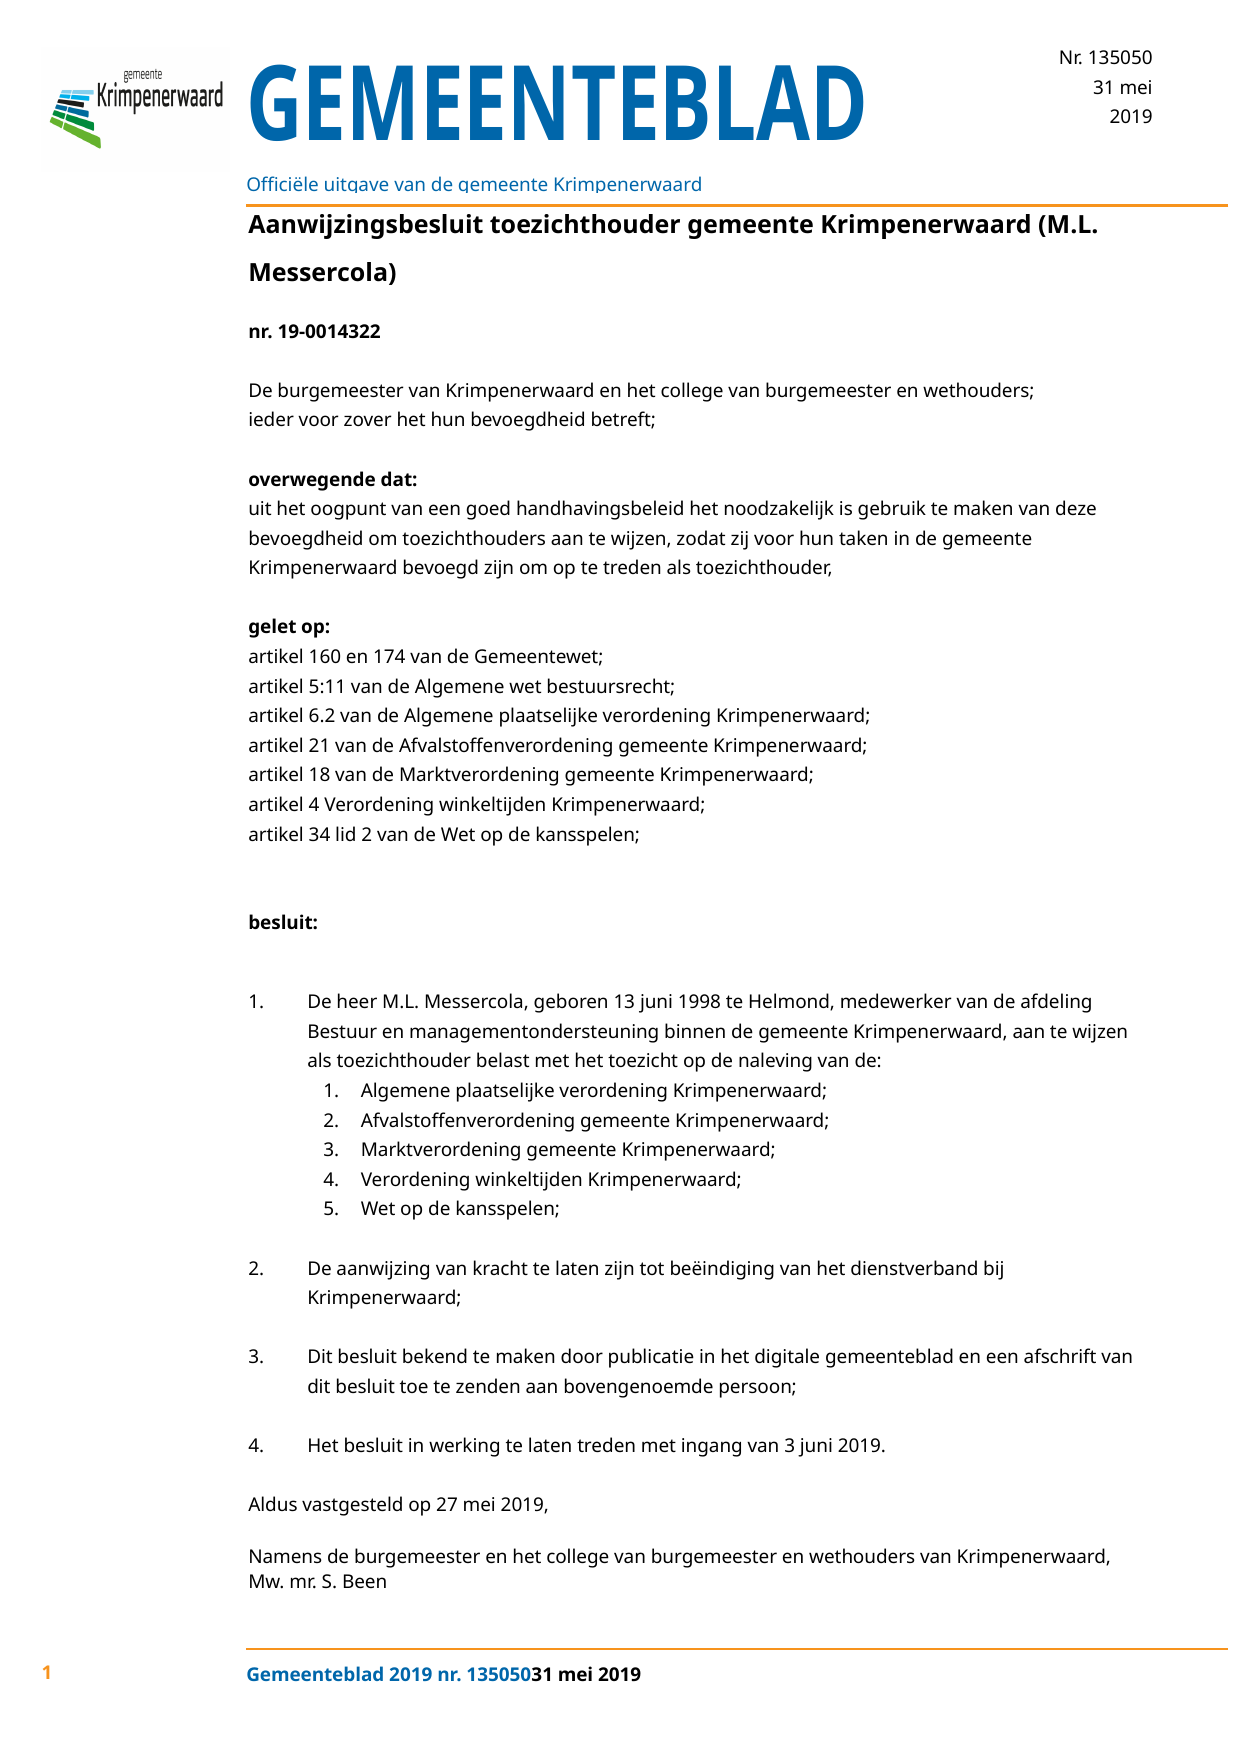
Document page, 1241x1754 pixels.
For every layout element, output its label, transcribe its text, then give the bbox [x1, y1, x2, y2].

list Wet op de kansspelen; [323, 1196, 1152, 1221]
text besluit: [248, 909, 1152, 935]
text artikel 21 van de Afvalstoffenverordening gemeente Krimpenerwaard; [248, 732, 1152, 758]
list Afvalstoffenverordening gemeente Krimpenerwaard; [323, 1107, 1152, 1132]
list Algemene plaatselijke verordening Krimpenerwaard; [323, 1077, 1152, 1103]
text artikel 5:11 van de Algemene wet bestuursrecht; [248, 673, 1152, 699]
text Aanwijzingsbesluit toezichthouder gemeente Krimpenerwaard (M.L. Messercola) [248, 207, 1152, 288]
list Marktverordening gemeente Krimpenerwaard; [323, 1136, 1152, 1162]
text nr. 19-0014322 [248, 318, 1152, 344]
text artikel 4 Verordening winkeltijden Krimpenerwaard; [248, 791, 1152, 817]
text artikel 160 en 174 van de Gemeentewet; [248, 643, 1152, 669]
text overwegende dat: [248, 466, 1152, 492]
text artikel 6.2 van de Algemene plaatselijke verordening Krimpenerwaard; [248, 702, 1152, 728]
picture [41, 47, 231, 172]
text Namens de burgemeester en het college van burgemeester en wethouders van Krimpenerwaard, [248, 1543, 1152, 1568]
list Dit besluit bekend te maken door publicatie in het digitale gemeenteblad en een afschrift van dit besluit toe te zenden aan bovengenoemde persoon; [248, 1343, 1152, 1399]
text Aldus vastgesteld op 27 mei 2019, [248, 1491, 1152, 1517]
text artikel 34 lid 2 van de Wet op de kansspelen; [248, 821, 1152, 847]
text gelet op: [248, 614, 1152, 639]
text ieder voor zover het hun bevoegdheid betreft; [248, 407, 1152, 432]
list Het besluit in werking te laten treden met ingang van 3 juni 2019. [248, 1432, 1152, 1458]
text Mw. mr. S. Been [248, 1568, 1152, 1594]
list Verordening winkeltijden Krimpenerwaard; [323, 1166, 1152, 1192]
list De aanwijzing van kracht te laten zijn tot beëindiging van het dienstverband bij Krimpenerwaard; [248, 1255, 1152, 1310]
text uit het oogpunt van een goed handhavingsbeleid het noodzakelijk is gebruik te maken van deze bevoegdheid om toezichthouders aan te wijzen, zodat zij voor hun taken in de gemeente Krimpenerwaard bevoegd zijn om op te treden als toezichthouder, [248, 495, 1152, 580]
text De burgemeester van Krimpenerwaard en het college van burgemeester en wethouders; [248, 377, 1152, 403]
text artikel 18 van de Marktverordening gemeente Krimpenerwaard; [248, 762, 1152, 787]
list De heer M.L. Messercola, geboren 13 juni 1998 te Helmond, medewerker van de afdeling Bestuur en managementondersteuning binnen de gemeente Krimpenerwaard, aan te wijzen als toezichthouder belast met het toezicht op de naleving van de: [248, 988, 1152, 1073]
